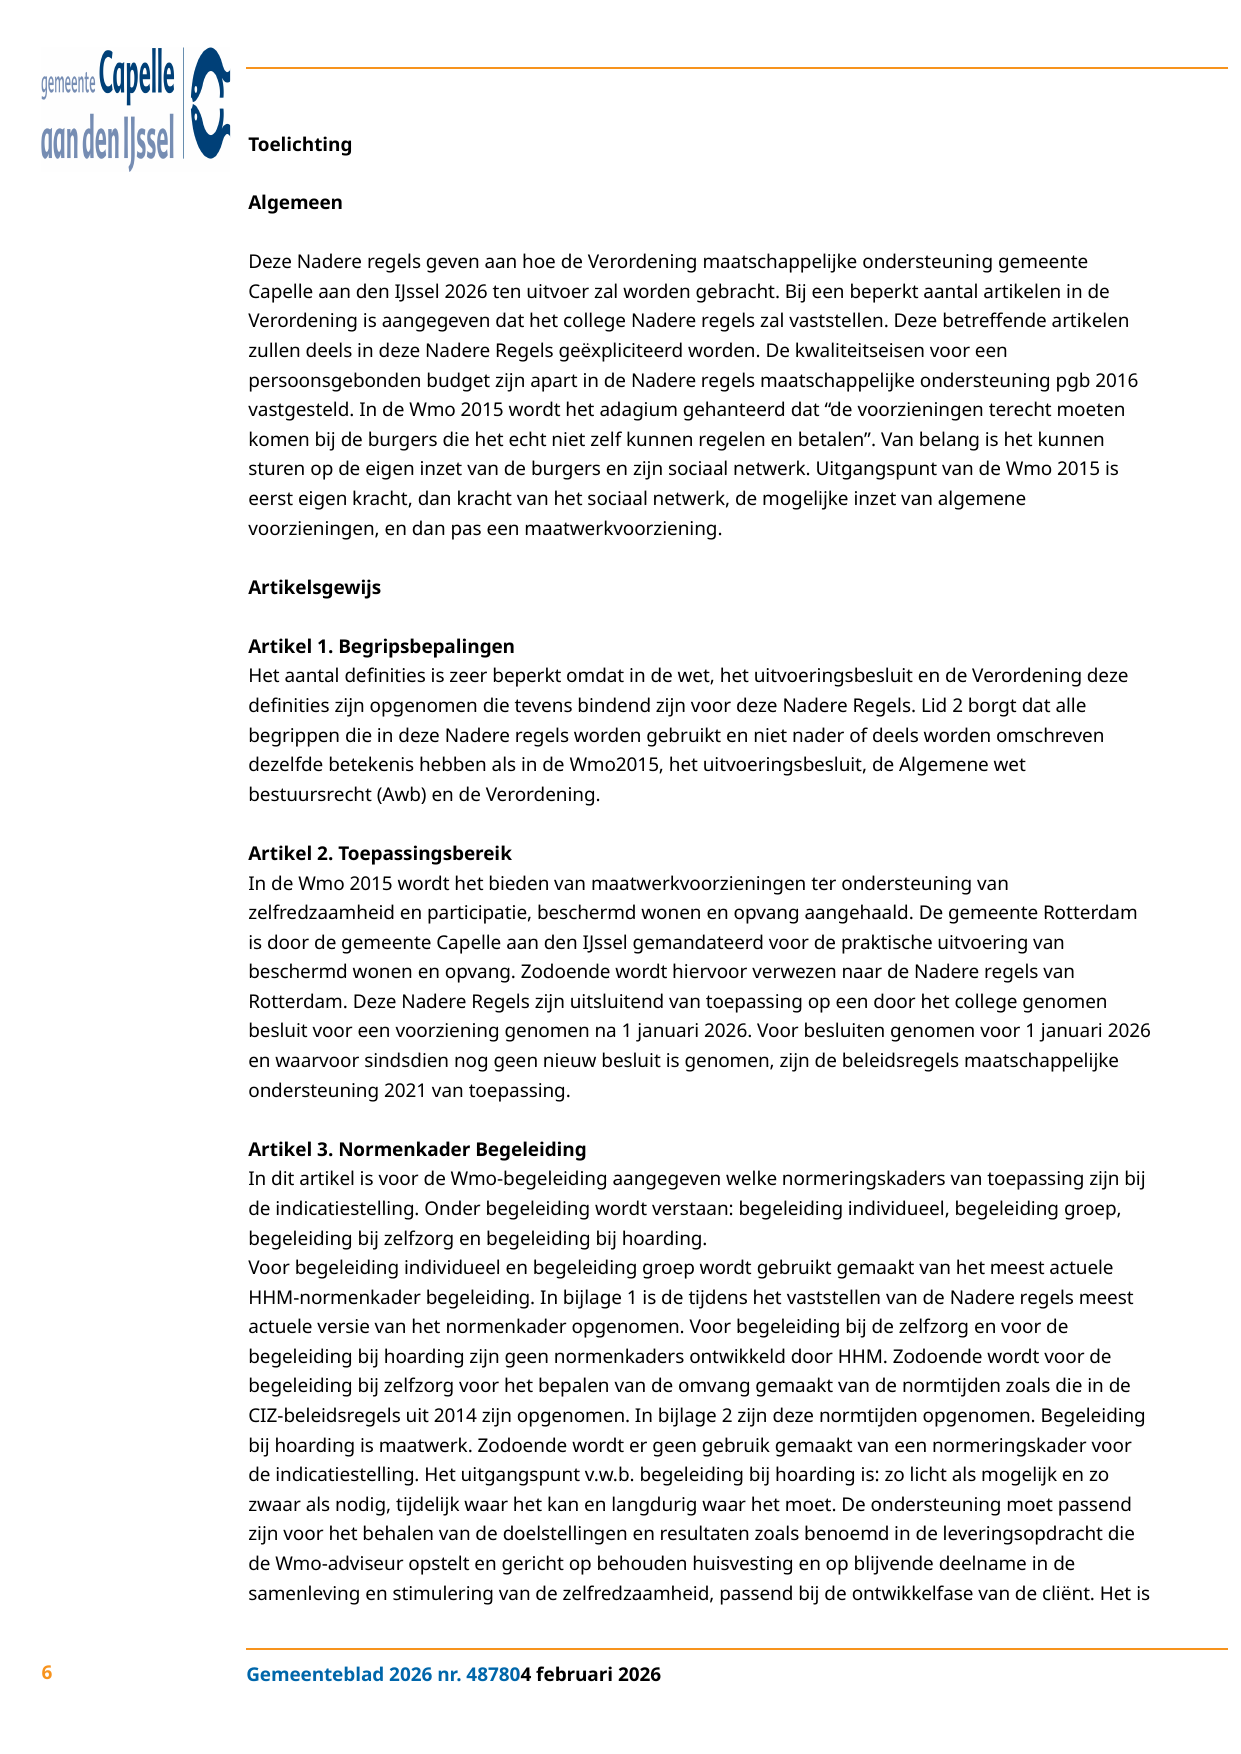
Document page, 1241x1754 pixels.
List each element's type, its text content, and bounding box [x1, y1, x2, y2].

text In dit artikel is voor de Wmo-begeleiding aangegeven welke normeringskaders van toepassing zijn bij de indicatiestelling. Onder begeleiding wordt verstaan: begeleiding individueel, begeleiding groep, begeleiding bij zelfzorg en begeleiding bij hoarding. [248, 1166, 1152, 1251]
text Artikel 1. Begripsbepalingen [248, 633, 1152, 659]
text Het aantal definities is zeer beperkt omdat in de wet, het uitvoeringsbesluit en de Verordening deze definities zijn opgenomen die tevens bindend zijn voor deze Nadere Regels. Lid 2 borgt dat alle begrippen die in deze Nadere regels worden gebruikt en niet nader of deels worden omschreven dezelfde betekenis hebben als in de Wmo2015, het uitvoeringsbesluit, de Algemene wet bestuursrecht (Awb) en de Verordening. [248, 663, 1152, 807]
text Voor begeleiding individueel en begeleiding groep wordt gebruikt gemaakt van het meest actuele HHM-normenkader begeleiding. In bijlage 1 is de tijdens het vaststellen van de Nadere regels meest actuele versie van het normenkader opgenomen. Voor begeleiding bij de zelfzorg en voor de begeleiding bij hoarding zijn geen normenkaders ontwikkeld door HHM. Zodoende wordt voor de begeleiding bij zelfzorg voor het bepalen van de omvang gemaakt van de normtijden zoals die in de CIZ-beleidsregels uit 2014 zijn opgenomen. In bijlage 2 zijn deze normtijden opgenomen. Begeleiding bij hoarding is maatwerk. Zodoende wordt er geen gebruik gemaakt van een normeringskader voor de indicatiestelling. Het uitgangspunt v.w.b. begeleiding bij hoarding is: zo licht als mogelijk en zo zwaar als nodig, tijdelijk waar het kan en langdurig waar het moet. De ondersteuning moet passend zijn voor het behalen van de doelstellingen en resultaten zoals benoemd in de leveringsopdracht die de Wmo-adviseur opstelt en gericht op behouden huisvesting en op blijvende deelname in de samenleving en stimulering van de zelfredzaamheid, passend bij de ontwikkelfase van de cliënt. Het is [248, 1254, 1152, 1606]
text Deze Nadere regels geven aan hoe de Verordening maatschappelijke ondersteuning gemeente Capelle aan den IJssel 2026 ten uitvoer zal worden gebracht. Bij een beperkt aantal artikelen in de Verordening is aangegeven dat het college Nadere regels zal vaststellen. Deze betreffende artikelen zullen deels in deze Nadere Regels geëxpliciteerd worden. De kwaliteitseisen voor een persoonsgebonden budget zijn apart in de Nadere regels maatschappelijke ondersteuning pgb 2016 vastgesteld. In de Wmo 2015 wordt het adagium gehanteerd dat “de voorzieningen terecht moeten komen bij de burgers die het echt niet zelf kunnen regelen en betalen”. Van belang is het kunnen sturen op de eigen inzet van de burgers en zijn sociaal netwerk. Uitgangspunt van de Wmo 2015 is eerst eigen kracht, dan kracht van het sociaal netwerk, de mogelijke inzet van algemene voorzieningen, en dan pas een maatwerkvoorziening. [248, 248, 1152, 541]
text Artikel 2. Toepassingsbereik [248, 840, 1152, 866]
picture [41, 47, 231, 172]
text In de Wmo 2015 wordt het bieden van maatwerkvoorzieningen ter ondersteuning van zelfredzaamheid en participatie, beschermd wonen en opvang aangehaald. De gemeente Rotterdam is door de gemeente Capelle aan den IJssel gemandateerd voor de praktische uitvoering van beschermd wonen en opvang. Zodoende wordt hiervoor verwezen naar de Nadere regels van Rotterdam. Deze Nadere Regels zijn uitsluitend van toepassing op een door het college genomen besluit voor een voorziening genomen na 1 januari 2026. Voor besluiten genomen voor 1 januari 2026 en waarvoor sindsdien nog geen nieuw besluit is genomen, zijn de beleidsregels maatschappelijke ondersteuning 2021 van toepassing. [248, 870, 1152, 1103]
text Artikelsgewijs [248, 574, 1152, 600]
text Toelichting [248, 121, 1152, 160]
text Algemeen [248, 189, 1152, 215]
text Artikel 3. Normenkader Begeleiding [248, 1136, 1152, 1162]
